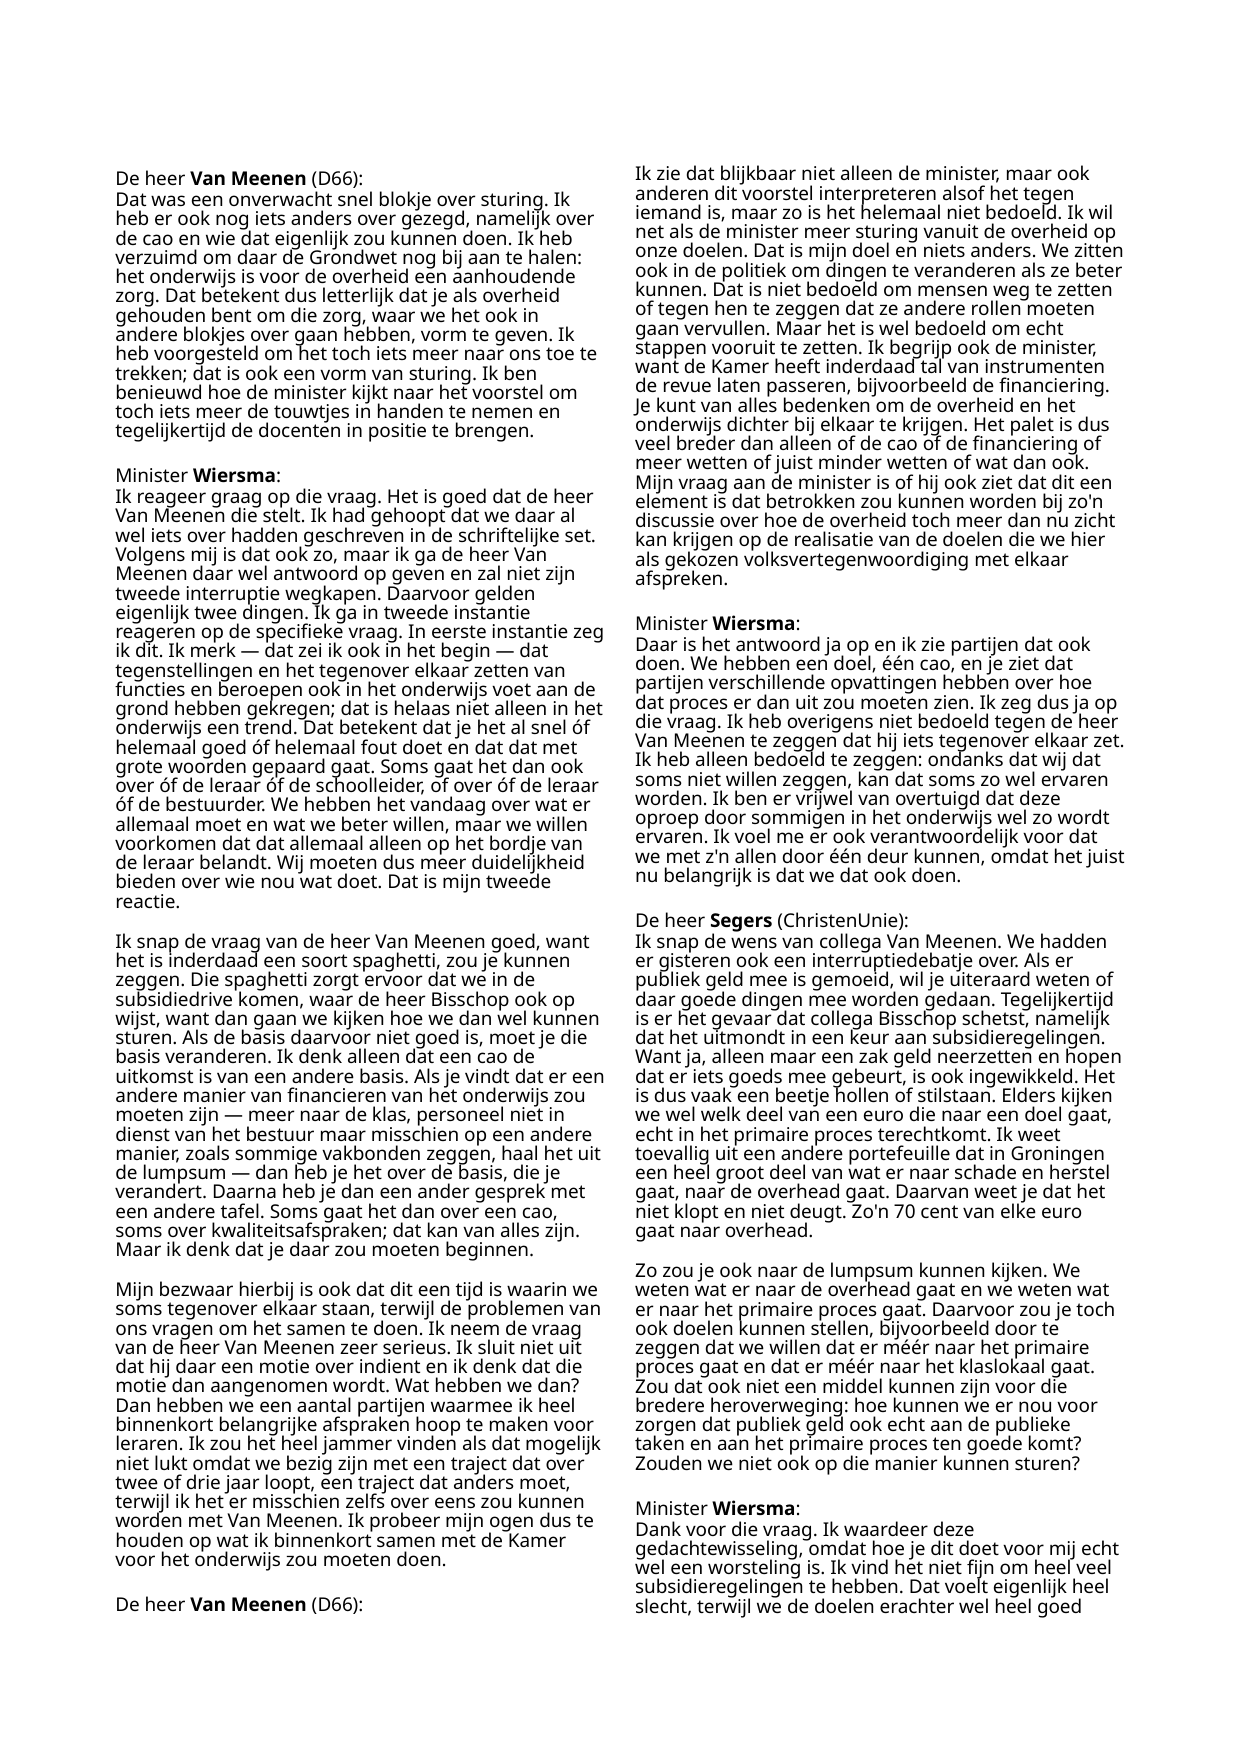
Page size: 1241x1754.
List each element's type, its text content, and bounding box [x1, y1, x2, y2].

text De heer Segers (ChristenUnie): [635, 907, 1125, 933]
text Daar is het antwoord ja op en ik zie partijen dat ook doen. We hebben een doel, één cao, en je ziet dat partijen verschillende opvattingen hebben over hoe dat proces er dan uit zou moeten zien. Ik zeg dus ja op die vraag. Ik heb overigens niet bedoeld tegen de heer Van Meenen te zeggen dat hij iets tegenover elkaar zet. Ik heb alleen bedoeld te zeggen: ondanks dat wij dat soms niet willen zeggen, kan dat soms zo wel ervaren worden. Ik ben er vrijwel van overtuigd dat deze oproep door sommigen in het onderwijs wel zo wordt ervaren. Ik voel me er ook verantwoordelijk voor dat we met z'n allen door één deur kunnen, omdat het juist nu belangrijk is dat we dat ook doen. [635, 636, 1125, 886]
text Minister Wiersma: [115, 462, 605, 488]
text Ik snap de wens van collega Van Meenen. We hadden er gisteren ook een interruptiedebatje over. Als er publiek geld mee is gemoeid, wil je uiteraard weten of daar goede dingen mee worden gedaan. Tegelijkertijd is er het gevaar dat collega Bisschop schetst, namelijk dat het uitmondt in een keur aan subsidieregelingen. Want ja, alleen maar een zak geld neerzetten en hopen dat er iets goeds mee gebeurt, is ook ingewikkeld. Het is dus vaak een beetje hollen of stilstaan. Elders kijken we wel welk deel van een euro die naar een doel gaat, echt in het primaire proces terechtkomt. Ik weet toevallig uit een andere portefeuille dat in Groningen een heel groot deel van wat er naar schade en herstel gaat, naar de overhead gaat. Daarvan weet je dat het niet klopt en niet deugt. Zo'n 70 cent van elke euro gaat naar overhead. [635, 933, 1125, 1241]
text Zo zou je ook naar de lumpsum kunnen kijken. We weten wat er naar de overhead gaat en we weten wat er naar het primaire proces gaat. Daarvoor zou je toch ook doelen kunnen stellen, bijvoorbeeld door te zeggen dat we willen dat er méér naar het primaire proces gaat en dat er méér naar het klaslokaal gaat. Zou dat ook niet een middel kunnen zijn voor die bredere heroverweging: hoe kunnen we er nou voor zorgen dat publiek geld ook echt aan de publieke taken en aan het primaire proces ten goede komt? Zouden we niet ook op die manier kunnen sturen? [635, 1262, 1125, 1474]
text Ik zie dat blijkbaar niet alleen de minister, maar ook anderen dit voorstel interpreteren alsof het tegen iemand is, maar zo is het helemaal niet bedoeld. Ik wil net als de minister meer sturing vanuit de overheid op onze doelen. Dat is mijn doel en niets anders. We zitten ook in de politiek om dingen te veranderen als ze beter kunnen. Dat is niet bedoeld om mensen weg te zetten of tegen hen te zeggen dat ze andere rollen moeten gaan vervullen. Maar het is wel bedoeld om echt stappen vooruit te zetten. Ik begrijp ook de minister, want de Kamer heeft inderdaad tal van instrumenten de revue laten passeren, bijvoorbeeld de financiering. Je kunt van alles bedenken om de overheid en het onderwijs dichter bij elkaar te krijgen. Het palet is dus veel breder dan alleen of de cao of de financiering of meer wetten of juist minder wetten of wat dan ook. Mijn vraag aan de minister is of hij ook ziet dat dit een element is dat betrokken zou kunnen worden bij zo'n discussie over hoe de overheid toch meer dan nu zicht kan krijgen op de realisatie van de doelen die we hier als gekozen volksvertegenwoordiging met elkaar afspreken. [635, 165, 1125, 589]
text Minister Wiersma: [635, 1495, 1125, 1521]
text Dank voor die vraag. Ik waardeer deze gedachtewisseling, omdat hoe je dit doet voor mij echt wel een worsteling is. Ik vind het niet fijn om heel veel subsidieregelingen te hebben. Dat voelt eigenlijk heel slecht, terwijl we de doelen erachter wel heel goed [635, 1521, 1125, 1617]
text Ik snap de vraag van de heer Van Meenen goed, want het is inderdaad een soort spaghetti, zou je kunnen zeggen. Die spaghetti zorgt ervoor dat we in de subsidiedrive komen, waar de heer Bisschop ook op wijst, want dan gaan we kijken hoe we dan wel kunnen sturen. Als de basis daarvoor niet goed is, moet je die basis veranderen. Ik denk alleen dat een cao de uitkomst is van een andere basis. Als je vindt dat er een andere manier van financieren van het onderwijs zou moeten zijn — meer naar de klas, personeel niet in dienst van het bestuur maar misschien op een andere manier, zoals sommige vakbonden zeggen, haal het uit de lumpsum — dan heb je het over de basis, die je verandert. Daarna heb je dan een ander gesprek met een andere tafel. Soms gaat het dan over een cao, soms over kwaliteitsafspraken; dat kan van alles zijn. Maar ik denk dat je daar zou moeten beginnen. [115, 933, 605, 1260]
text De heer Van Meenen (D66): [115, 165, 605, 191]
text De heer Van Meenen (D66): [115, 1591, 605, 1617]
text Minister Wiersma: [635, 610, 1125, 636]
text Ik reageer graag op die vraag. Het is goed dat de heer Van Meenen die stelt. Ik had gehoopt dat we daar al wel iets over hadden geschreven in de schriftelijke set. Volgens mij is dat ook zo, maar ik ga de heer Van Meenen daar wel antwoord op geven en zal niet zijn tweede interruptie wegkapen. Daarvoor gelden eigenlijk twee dingen. Ik ga in tweede instantie reageren op de specifieke vraag. In eerste instantie zeg ik dit. Ik merk — dat zei ik ook in het begin — dat tegenstellingen en het tegenover elkaar zetten van functies en beroepen ook in het onderwijs voet aan de grond hebben gekregen; dat is helaas niet alleen in het onderwijs een trend. Dat betekent dat je het al snel óf helemaal goed óf helemaal fout doet en dat dat met grote woorden gepaard gaat. Soms gaat het dan ook over óf de leraar óf de schoolleider, of over óf de leraar óf de bestuurder. We hebben het vandaag over wat er allemaal moet en wat we beter willen, maar we willen voorkomen dat dat allemaal alleen op het bordje van de leraar belandt. Wij moeten dus meer duidelijkheid bieden over wie nou wat doet. Dat is mijn tweede reactie. [115, 488, 605, 912]
text Dat was een onverwacht snel blokje over sturing. Ik heb er ook nog iets anders over gezegd, namelijk over de cao en wie dat eigenlijk zou kunnen doen. Ik heb verzuimd om daar de Grondwet nog bij aan te halen: het onderwijs is voor de overheid een aanhoudende zorg. Dat betekent dus letterlijk dat je als overheid gehouden bent om die zorg, waar we het ook in andere blokjes over gaan hebben, vorm te geven. Ik heb voorgesteld om het toch iets meer naar ons toe te trekken; dat is ook een vorm van sturing. Ik ben benieuwd hoe de minister kijkt naar het voorstel om toch iets meer de touwtjes in handen te nemen en tegelijkertijd de docenten in positie te brengen. [115, 191, 605, 442]
text Mijn bezwaar hierbij is ook dat dit een tijd is waarin we soms tegenover elkaar staan, terwijl de problemen van ons vragen om het samen te doen. Ik neem de vraag van de heer Van Meenen zeer serieus. Ik sluit niet uit dat hij daar een motie over indient en ik denk dat die motie dan aangenomen wordt. Wat hebben we dan? Dan hebben we een aantal partijen waarmee ik heel binnenkort belangrijke afspraken hoop te maken voor leraren. Ik zou het heel jammer vinden als dat mogelijk niet lukt omdat we bezig zijn met een traject dat over twee of drie jaar loopt, een traject dat anders moet, terwijl ik het er misschien zelfs over eens zou kunnen worden met Van Meenen. Ik probeer mijn ogen dus te houden op wat ik binnenkort samen met de Kamer voor het onderwijs zou moeten doen. [115, 1281, 605, 1570]
